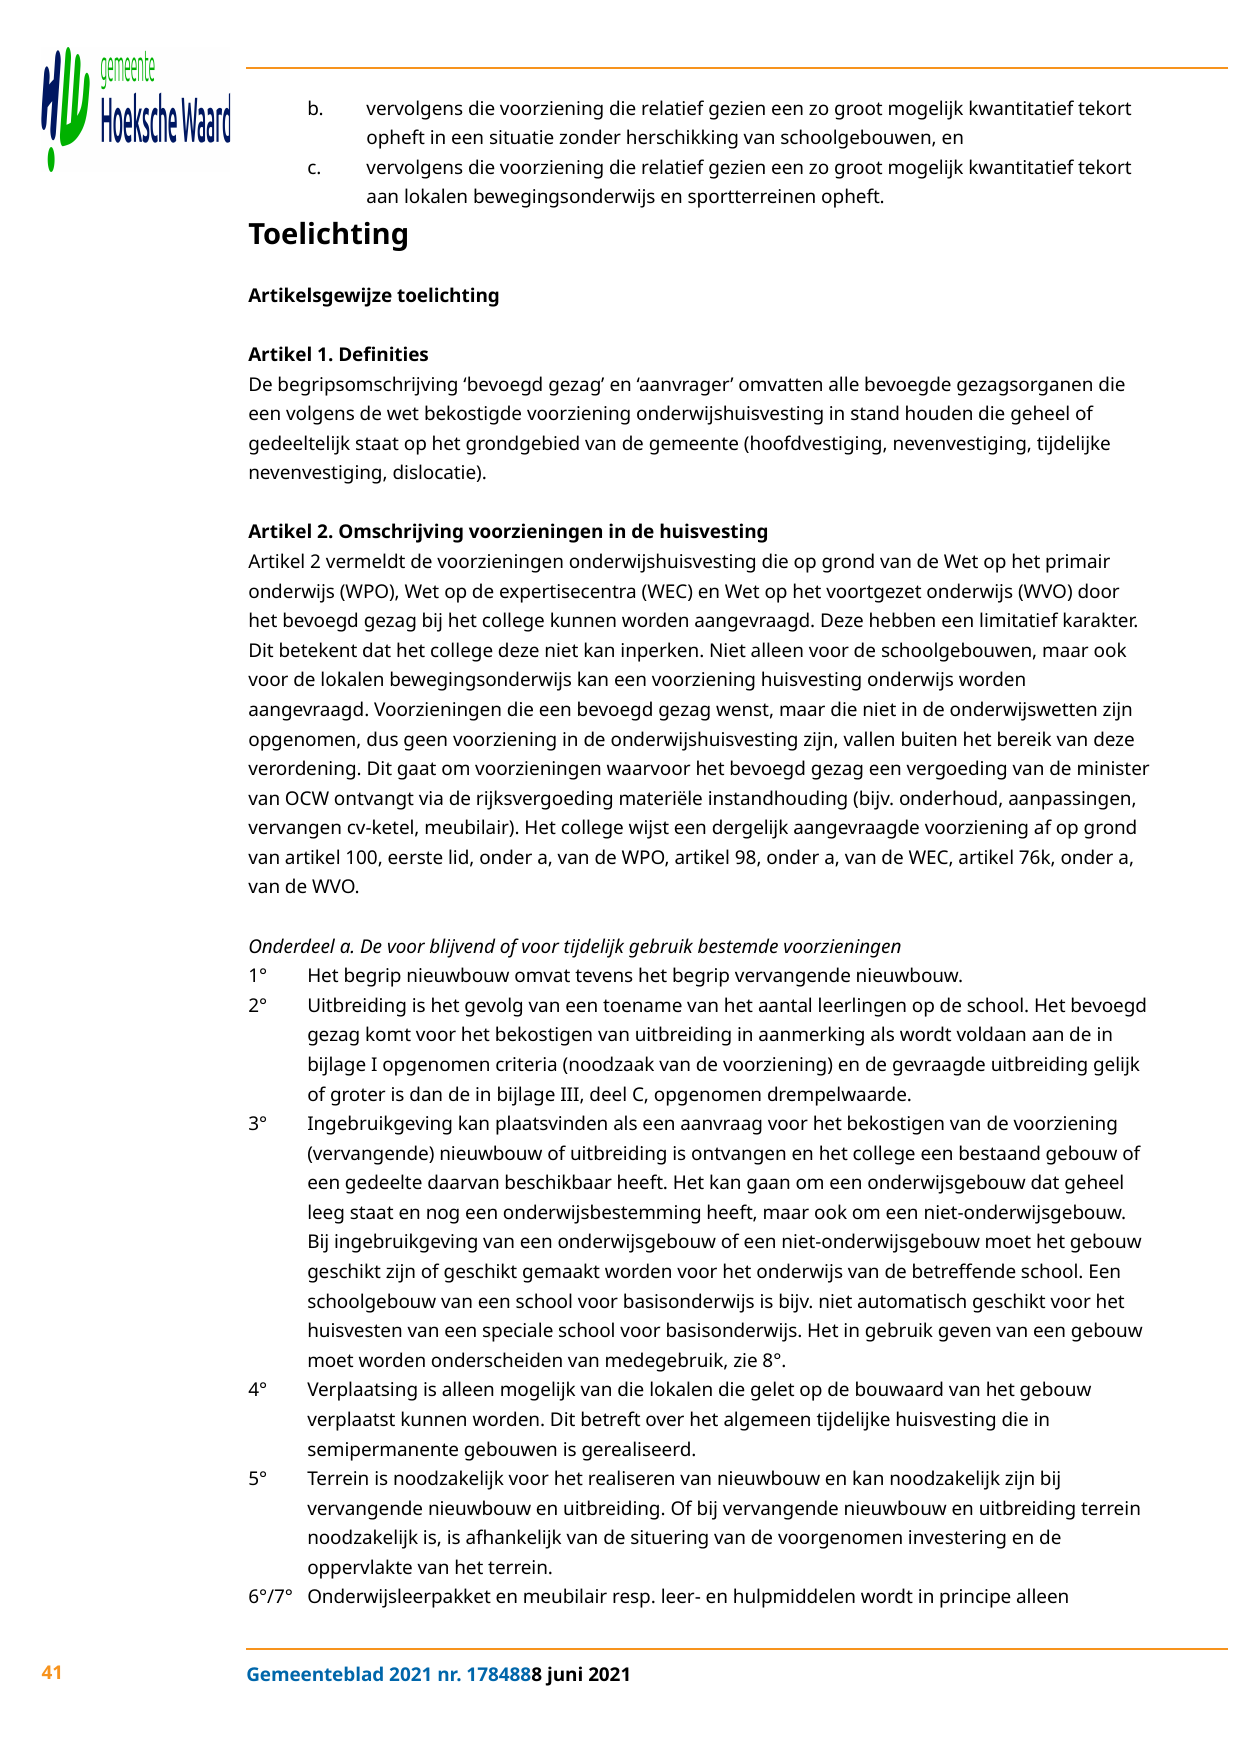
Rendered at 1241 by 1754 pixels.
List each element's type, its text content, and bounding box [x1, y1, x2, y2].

text Artikel 2 vermeldt de voorzieningen onderwijshuisvesting die op grond van de Wet op het primair onderwijs (WPO), Wet op de expertisecentra (WEC) en Wet op het voortgezet onderwijs (WVO) door het bevoegd gezag bij het college kunnen worden aangevraagd. Deze hebben een limitatief karakter. Dit betekent dat het college deze niet kan inperken. Niet alleen voor de schoolgebouwen, maar ook voor de lokalen bewegingsonderwijs kan een voorziening huisvesting onderwijs worden aangevraagd. Voorzieningen die een bevoegd gezag wenst, maar die niet in de onderwijswetten zijn opgenomen, dus geen voorziening in de onderwijshuisvesting zijn, vallen buiten het bereik van deze verordening. Dit gaat om voorzieningen waarvoor het bevoegd gezag een vergoeding van de minister van OCW ontvangt via de rijksvergoeding materiële instandhouding (bijv. onderhoud, aanpassingen, vervangen cv-ketel, meubilair). Het college wijst een dergelijk aangevraagde voorziening af op grond van artikel 100, eerste lid, onder a, van de WPO, artikel 98, onder a, van de WEC, artikel 76k, onder a, van de WVO. [248, 548, 1152, 899]
text De begripsomschrijving ‘bevoegd gezag’ en ‘aanvrager’ omvatten alle bevoegde gezagsorganen die een volgens de wet bekostigde voorziening onderwijshuisvesting in stand houden die geheel of gedeeltelijk staat op het grondgebied van de gemeente (hoofdvestiging, nevenvestiging, tijdelijke nevenvestiging, dislocatie). [248, 371, 1152, 485]
text Artikel 2. Omschrijving voorzieningen in de huisvesting [248, 519, 1152, 544]
list Verplaatsing is alleen mogelijk van die lokalen die gelet op de bouwaard van het gebouw verplaatst kunnen worden. Dit betreft over het algemeen tijdelijke huisvesting die in semipermanente gebouwen is gerealiseerd. [248, 1377, 1152, 1461]
list vervolgens die voorziening die relatief gezien een zo groot mogelijk kwantitatief tekort opheft in een situatie zonder herschikking van schoolgebouwen, en [307, 95, 1152, 150]
text Toelichting [248, 213, 1152, 253]
list Terrein is noodzakelijk voor het realiseren van nieuwbouw en kan noodzakelijk zijn bij vervangende nieuwbouw en uitbreiding. Of bij vervangende nieuwbouw en uitbreiding terrein noodzakelijk is, is afhankelijk van de situering van de voorgenomen investering en de oppervlakte van het terrein. [248, 1465, 1152, 1580]
picture [41, 47, 231, 172]
list vervolgens die voorziening die relatief gezien een zo groot mogelijk kwantitatief tekort aan lokalen bewegingsonderwijs en sportterreinen opheft. [307, 154, 1152, 209]
list Onderwijsleerpakket en meubilair resp. leer- en hulpmiddelen wordt in principe alleen [248, 1584, 1152, 1609]
list Ingebruikgeving kan plaatsvinden als een aanvraag voor het bekostigen van de voorziening (vervangende) nieuwbouw of uitbreiding is ontvangen en het college een bestaand gebouw of een gedeelte daarvan beschikbaar heeft. Het kan gaan om een onderwijsgebouw dat geheel leeg staat en nog een onderwijsbestemming heeft, maar ook om een niet-onderwijsgebouw. Bij ingebruikgeving van een onderwijsgebouw of een niet-onderwijsgebouw moet het gebouw geschikt zijn of geschikt gemaakt worden voor het onderwijs van de betreffende school. Een schoolgebouw van een school voor basisonderwijs is bijv. niet automatisch geschikt voor het huisvesten van een speciale school voor basisonderwijs. Het in gebruik geven van een gebouw moet worden onderscheiden van medegebruik, zie 8°. [248, 1110, 1152, 1373]
text Onderdeel a. De voor blijvend of voor tijdelijk gebruik bestemde voorzieningen [248, 933, 1152, 958]
text Artikel 1. Definities [248, 341, 1152, 367]
list Uitbreiding is het gevolg van een toename van het aantal leerlingen op de school. Het bevoegd gezag komt voor het bekostigen van uitbreiding in aanmerking als wordt voldaan aan de in bijlage I opgenomen criteria (noodzaak van de voorziening) en de gevraagde uitbreiding gelijk of groter is dan de in bijlage III, deel C, opgenomen drempelwaarde. [248, 992, 1152, 1106]
list Het begrip nieuwbouw omvat tevens het begrip vervangende nieuwbouw. [248, 962, 1152, 988]
text Artikelsgewijze toelichting [248, 282, 1152, 308]
